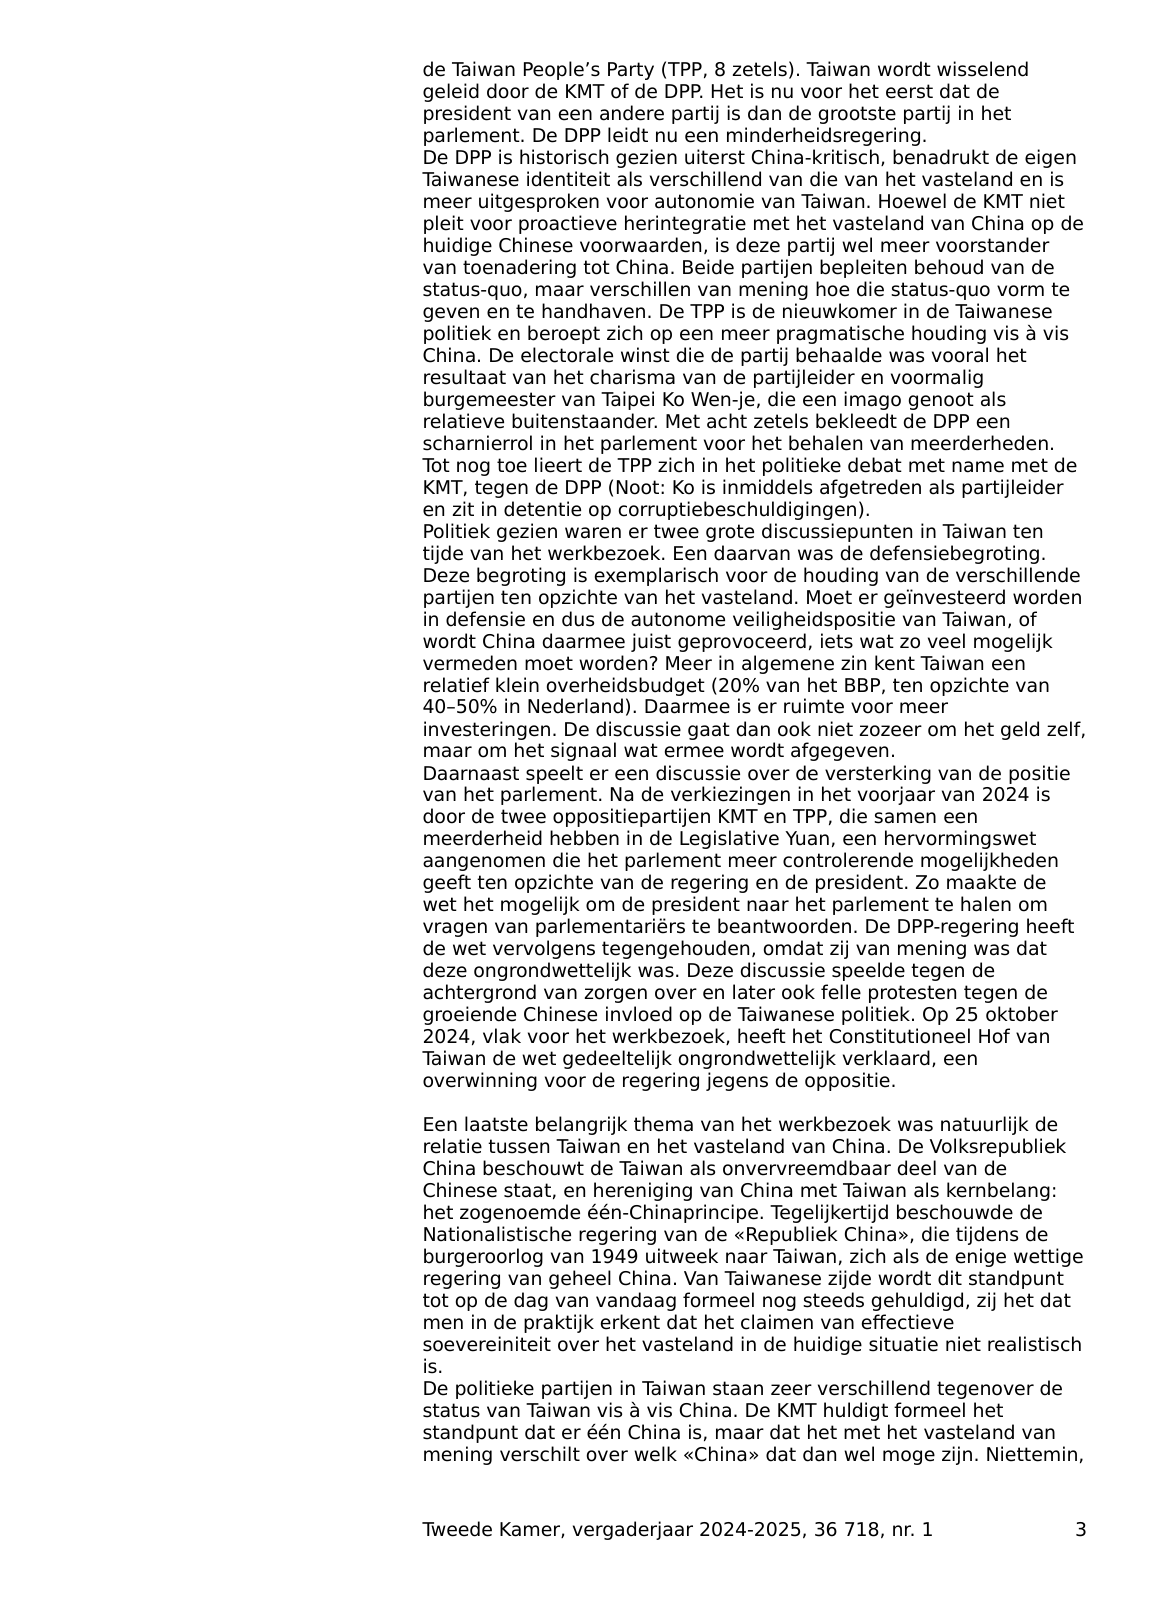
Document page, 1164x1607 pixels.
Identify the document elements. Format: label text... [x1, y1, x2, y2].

text De politieke partijen in Taiwan staan zeer verschillend tegenover de status van Taiwan vis à vis China. De KMT huldigt formeel het standpunt dat er één China is, maar dat het met het vasteland van mening verschilt over welk «China» dat dan wel moge zijn. Niettemin, [422, 1378, 1087, 1466]
text de Taiwan People’s Party (TPP, 8 zetels). Taiwan wordt wisselend geleid door de KMT of de DPP. Het is nu voor het eerst dat de president van een andere partij is dan de grootste partij in het parlement. De DPP leidt nu een minderheidsregering. [422, 59, 1087, 147]
text Een laatste belangrijk thema van het werkbezoek was natuurlijk de relatie tussen Taiwan en het vasteland van China. De Volksrepubliek China beschouwt de Taiwan als onvervreemdbaar deel van de Chinese staat, en hereniging van China met Taiwan als kernbelang: het zogenoemde één-Chinaprincipe. Tegelijkertijd beschouwde de Nationalistische regering van de «Republiek China», die tijdens de burgeroorlog van 1949 uitweek naar Taiwan, zich als de enige wettige regering van geheel China. Van Taiwanese zijde wordt dit standpunt tot op de dag van vandaag formeel nog steeds gehuldigd, zij het dat men in de praktijk erkent dat het claimen van effectieve soevereiniteit over het vasteland in de huidige situatie niet realistisch is. [422, 1114, 1087, 1378]
text De DPP is historisch gezien uiterst China-kritisch, benadrukt de eigen Taiwanese identiteit als verschillend van die van het vasteland en is meer uitgesproken voor autonomie van Taiwan. Hoewel de KMT niet pleit voor proactieve herintegratie met het vasteland van China op de huidige Chinese voorwaarden, is deze partij wel meer voorstander van toenadering tot China. Beide partijen bepleiten behoud van de status-quo, maar verschillen van mening hoe die status-quo vorm te geven en te handhaven. De TPP is de nieuwkomer in de Taiwanese politiek en beroept zich op een meer pragmatische houding vis à vis China. De electorale winst die de partij behaalde was vooral het resultaat van het charisma van de partijleider en voormalig burgemeester van Taipei Ko Wen-je, die een imago genoot als relatieve buitenstaander. Met acht zetels bekleedt de DPP een scharnierrol in het parlement voor het behalen van meerderheden. Tot nog toe lieert de TPP zich in het politieke debat met name met de KMT, tegen de DPP (Noot: Ko is inmiddels afgetreden als partijleider en zit in detentie op corruptiebeschuldigingen). [422, 147, 1087, 521]
text Daarnaast speelt er een discussie over de versterking van de positie van het parlement. Na de verkiezingen in het voorjaar van 2024 is door de twee oppositiepartijen KMT en TPP, die samen een meerderheid hebben in de Legislative Yuan, een hervormingswet aangenomen die het parlement meer controlerende mogelijkheden geeft ten opzichte van de regering en de president. Zo maakte de wet het mogelijk om de president naar het parlement te halen om vragen van parlementariërs te beantwoorden. De DPP-regering heeft de wet vervolgens tegengehouden, omdat zij van mening was dat deze ongrondwettelijk was. Deze discussie speelde tegen de achtergrond van zorgen over en later ook felle protesten tegen de groeiende Chinese invloed op de Taiwanese politiek. Op 25 oktober 2024, vlak voor het werkbezoek, heeft het Constitutioneel Hof van Taiwan de wet gedeeltelijk ongrondwettelijk verklaard, een overwinning voor de regering jegens de oppositie. [422, 762, 1087, 1092]
text Politiek gezien waren er twee grote discussiepunten in Taiwan ten tijde van het werkbezoek. Een daarvan was de defensiebegroting. Deze begroting is exemplarisch voor de houding van de verschillende partijen ten opzichte van het vasteland. Moet er geïnvesteerd worden in defensie en dus de autonome veiligheidspositie van Taiwan, of wordt China daarmee juist geprovoceerd, iets wat zo veel mogelijk vermeden moet worden? Meer in algemene zin kent Taiwan een relatief klein overheidsbudget (20% van het BBP, ten opzichte van 40–50% in Nederland). Daarmee is er ruimte voor meer investeringen. De discussie gaat dan ook niet zozeer om het geld zelf, maar om het signaal wat ermee wordt afgegeven. [422, 521, 1087, 762]
